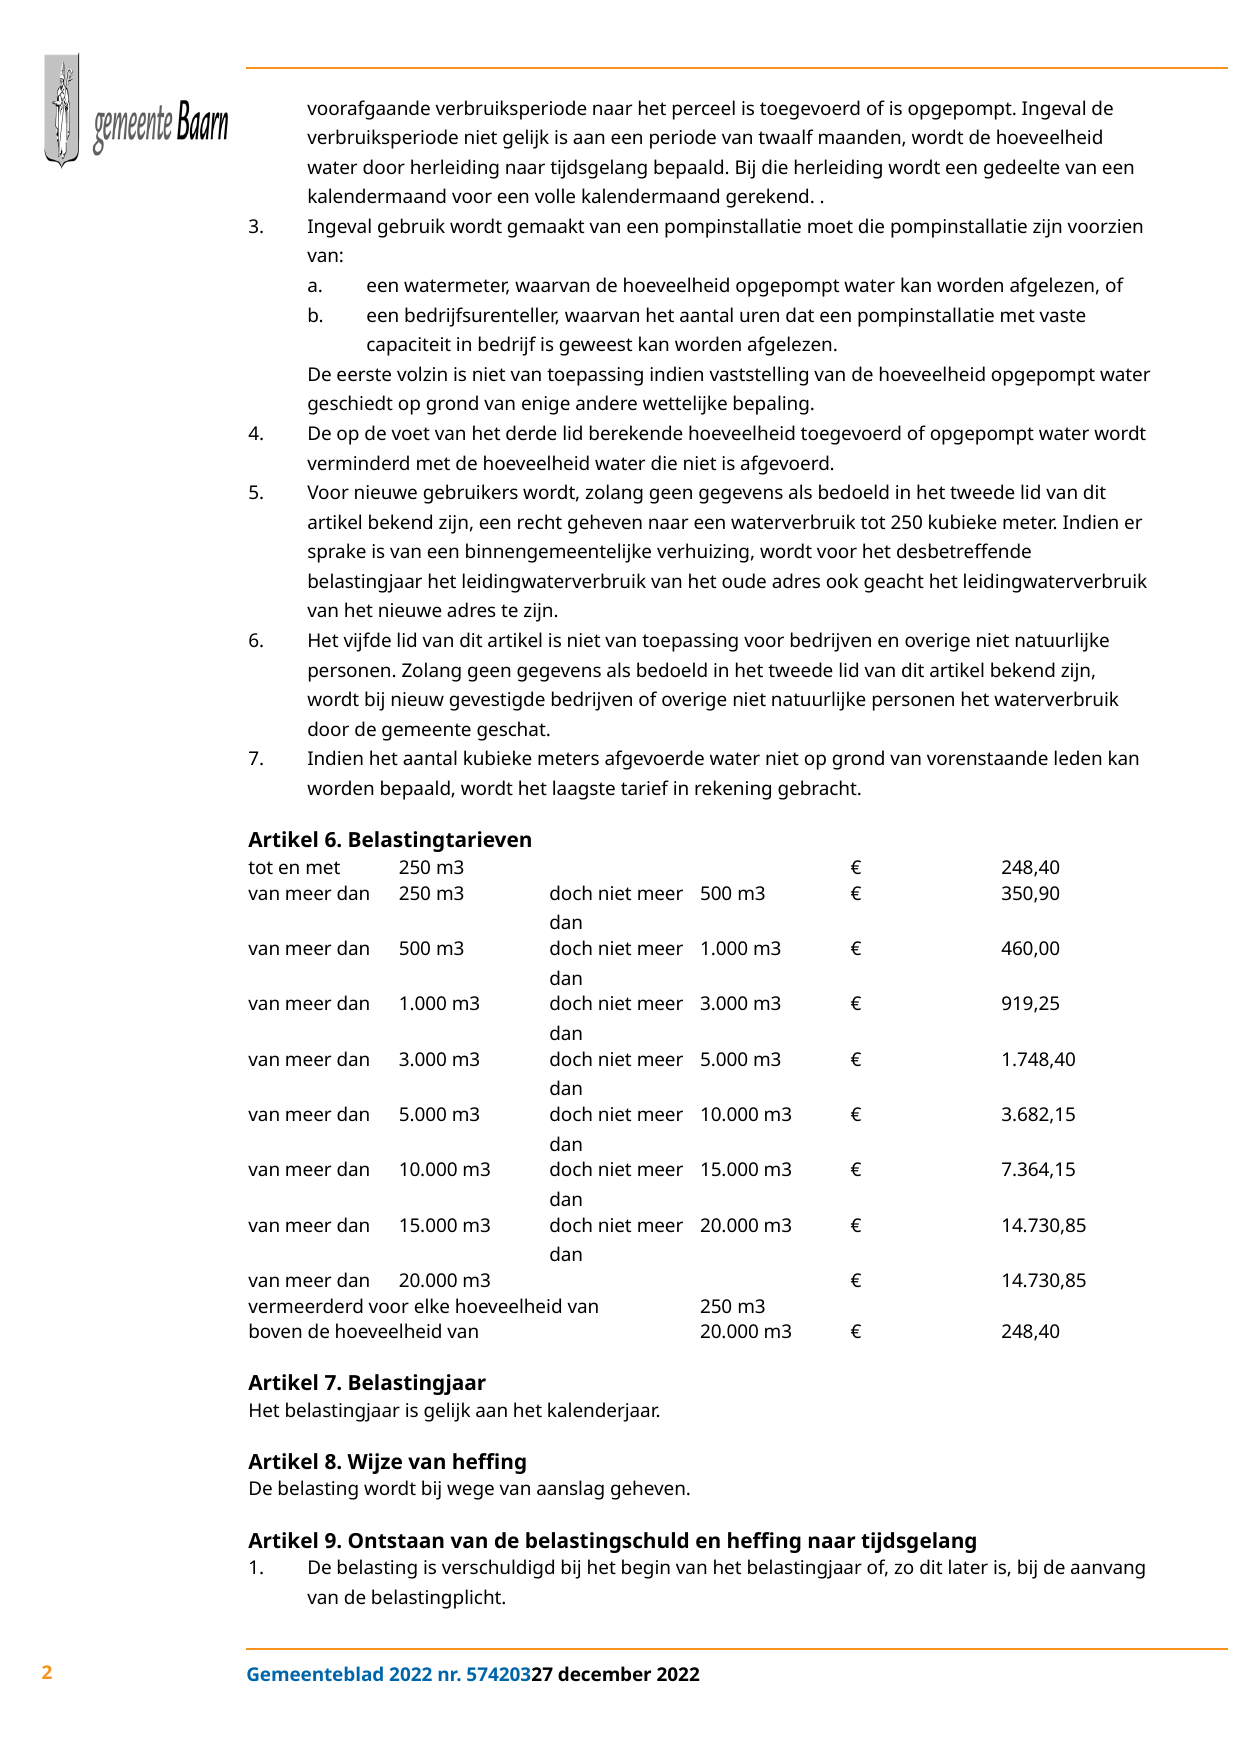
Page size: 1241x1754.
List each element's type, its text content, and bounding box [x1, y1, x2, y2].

table_cell 14.730,85 [1001, 1212, 1152, 1267]
table_cell doch niet meer dan [549, 880, 700, 935]
text Artikel 6. Belastingtarieven [248, 826, 1152, 854]
table_cell 1.000 m3 [700, 935, 850, 991]
table_cell 15.000 m3 [700, 1156, 850, 1212]
list een watermeter, waarvan de hoeveelheid opgepompt water kan worden afgelezen, of [307, 272, 1152, 298]
list De op de voet van het derde lid berekende hoeveelheid toegevoerd of opgepompt water wordt verminderd met de hoeveelheid water die niet is afgevoerd. [248, 420, 1152, 476]
table_cell 500 m3 [399, 935, 549, 991]
table_cell doch niet meer dan [549, 1212, 700, 1267]
table_header tot en met [248, 854, 398, 880]
table_cell van meer dan [248, 1156, 398, 1212]
table_cell 460,00 [1001, 935, 1152, 991]
table_cell van meer dan [248, 880, 398, 935]
table_header [549, 854, 700, 880]
table_cell 919,25 [1001, 991, 1152, 1046]
list Ingeval gebruik wordt gemaakt van een pompinstallatie moet die pompinstallatie zijn voorzien van: [248, 213, 1152, 268]
table_cell € [850, 1319, 1001, 1344]
table_header 250 m3 [399, 854, 549, 880]
table_cell 14.730,85 [1001, 1267, 1152, 1293]
table_cell 10.000 m3 [399, 1156, 549, 1212]
table_cell 20.000 m3 [700, 1319, 850, 1344]
table_cell € [850, 935, 1001, 991]
table_cell 7.364,15 [1001, 1156, 1152, 1212]
text Artikel 7. Belastingjaar [248, 1368, 1152, 1397]
table_cell doch niet meer dan [549, 935, 700, 991]
table_cell 10.000 m3 [700, 1101, 850, 1156]
table_cell van meer dan [248, 1101, 398, 1156]
table_header 248,40 [1001, 854, 1152, 880]
table_cell van meer dan [248, 1212, 398, 1267]
list Het vijfde lid van dit artikel is niet van toepassing voor bedrijven en overige niet natuurlijke personen. Zolang geen gegevens als bedoeld in het tweede lid van dit artikel bekend zijn, wordt bij nieuw gevestigde bedrijven of overige niet natuurlijke personen het waterverbruik door de gemeente geschat. [248, 627, 1152, 742]
table_cell 3.000 m3 [399, 1046, 549, 1101]
table_cell 1.748,40 [1001, 1046, 1152, 1101]
table_cell doch niet meer dan [549, 1156, 700, 1212]
picture [41, 47, 231, 172]
text Artikel 9. Ontstaan van de belastingschuld en heffing naar tijdsgelang [248, 1526, 1152, 1554]
table_cell € [850, 1101, 1001, 1156]
table_cell 15.000 m3 [399, 1212, 549, 1267]
table_cell doch niet meer dan [549, 991, 700, 1046]
table_cell 20.000 m3 [399, 1267, 700, 1293]
table_cell [700, 1267, 850, 1293]
table_cell vermeerderd voor elke hoeveelheid van [248, 1293, 700, 1318]
table_cell 248,40 [1001, 1319, 1152, 1344]
table_cell 250 m3 [700, 1293, 850, 1318]
table_cell van meer dan [248, 1267, 398, 1293]
table_cell 1.000 m3 [399, 991, 549, 1046]
table_cell doch niet meer dan [549, 1046, 700, 1101]
list een bedrijfsurenteller, waarvan het aantal uren dat een pompinstallatie met vaste capaciteit in bedrijf is geweest kan worden afgelezen. [307, 302, 1152, 357]
table_cell 3.000 m3 [700, 991, 850, 1046]
table_cell doch niet meer dan [549, 1101, 700, 1156]
text Artikel 8. Wijze van heffing [248, 1447, 1152, 1476]
table_cell 350,90 [1001, 880, 1152, 935]
text Het belastingjaar is gelijk aan het kalenderjaar. [248, 1397, 1152, 1422]
table_header € [850, 854, 1001, 880]
list De belasting is verschuldigd bij het begin van het belastingjaar of, zo dit later is, bij de aanvang van de belastingplicht. [248, 1554, 1152, 1610]
table_cell [1001, 1293, 1152, 1318]
table_cell € [850, 1212, 1001, 1267]
list De eerste volzin is niet van toepassing indien vaststelling van de hoeveelheid opgepompt water geschiedt op grond van enige andere wettelijke bepaling. [248, 361, 1152, 416]
table_cell 3.682,15 [1001, 1101, 1152, 1156]
table_cell 5.000 m3 [700, 1046, 850, 1101]
text De belasting wordt bij wege van aanslag geheven. [248, 1476, 1152, 1501]
table_cell € [850, 1156, 1001, 1212]
table_cell boven de hoeveelheid van [248, 1319, 700, 1344]
table_cell van meer dan [248, 991, 398, 1046]
table_cell 250 m3 [399, 880, 549, 935]
table_cell [850, 1293, 1001, 1318]
table_cell € [850, 880, 1001, 935]
table_cell 5.000 m3 [399, 1101, 549, 1156]
table_cell 500 m3 [700, 880, 850, 935]
table_cell van meer dan [248, 935, 398, 991]
table_cell € [850, 1267, 1001, 1293]
list Indien het aantal kubieke meters afgevoerde water niet op grond van vorenstaande leden kan worden bepaald, wordt het laagste tarief in rekening gebracht. [248, 746, 1152, 801]
table_cell van meer dan [248, 1046, 398, 1101]
list Voor nieuwe gebruikers wordt, zolang geen gegevens als bedoeld in het tweede lid van dit artikel bekend zijn, een recht geheven naar een waterverbruik tot 250 kubieke meter. Indien er sprake is van een binnengemeentelijke verhuizing, wordt voor het desbetreffende belastingjaar het leidingwaterverbruik van het oude adres ook geacht het leidingwaterverbruik van het nieuwe adres te zijn. [248, 479, 1152, 623]
table_cell 20.000 m3 [700, 1212, 850, 1267]
list voorafgaande verbruiksperiode naar het perceel is toegevoerd of is opgepompt. Ingeval de verbruiksperiode niet gelijk is aan een periode van twaalf maanden, wordt de hoeveelheid water door herleiding naar tijdsgelang bepaald. Bij die herleiding wordt een gedeelte van een kalendermaand voor een volle kalendermaand gerekend. . [248, 95, 1152, 209]
table_cell € [850, 991, 1001, 1046]
table_cell € [850, 1046, 1001, 1101]
table_header [700, 854, 850, 880]
